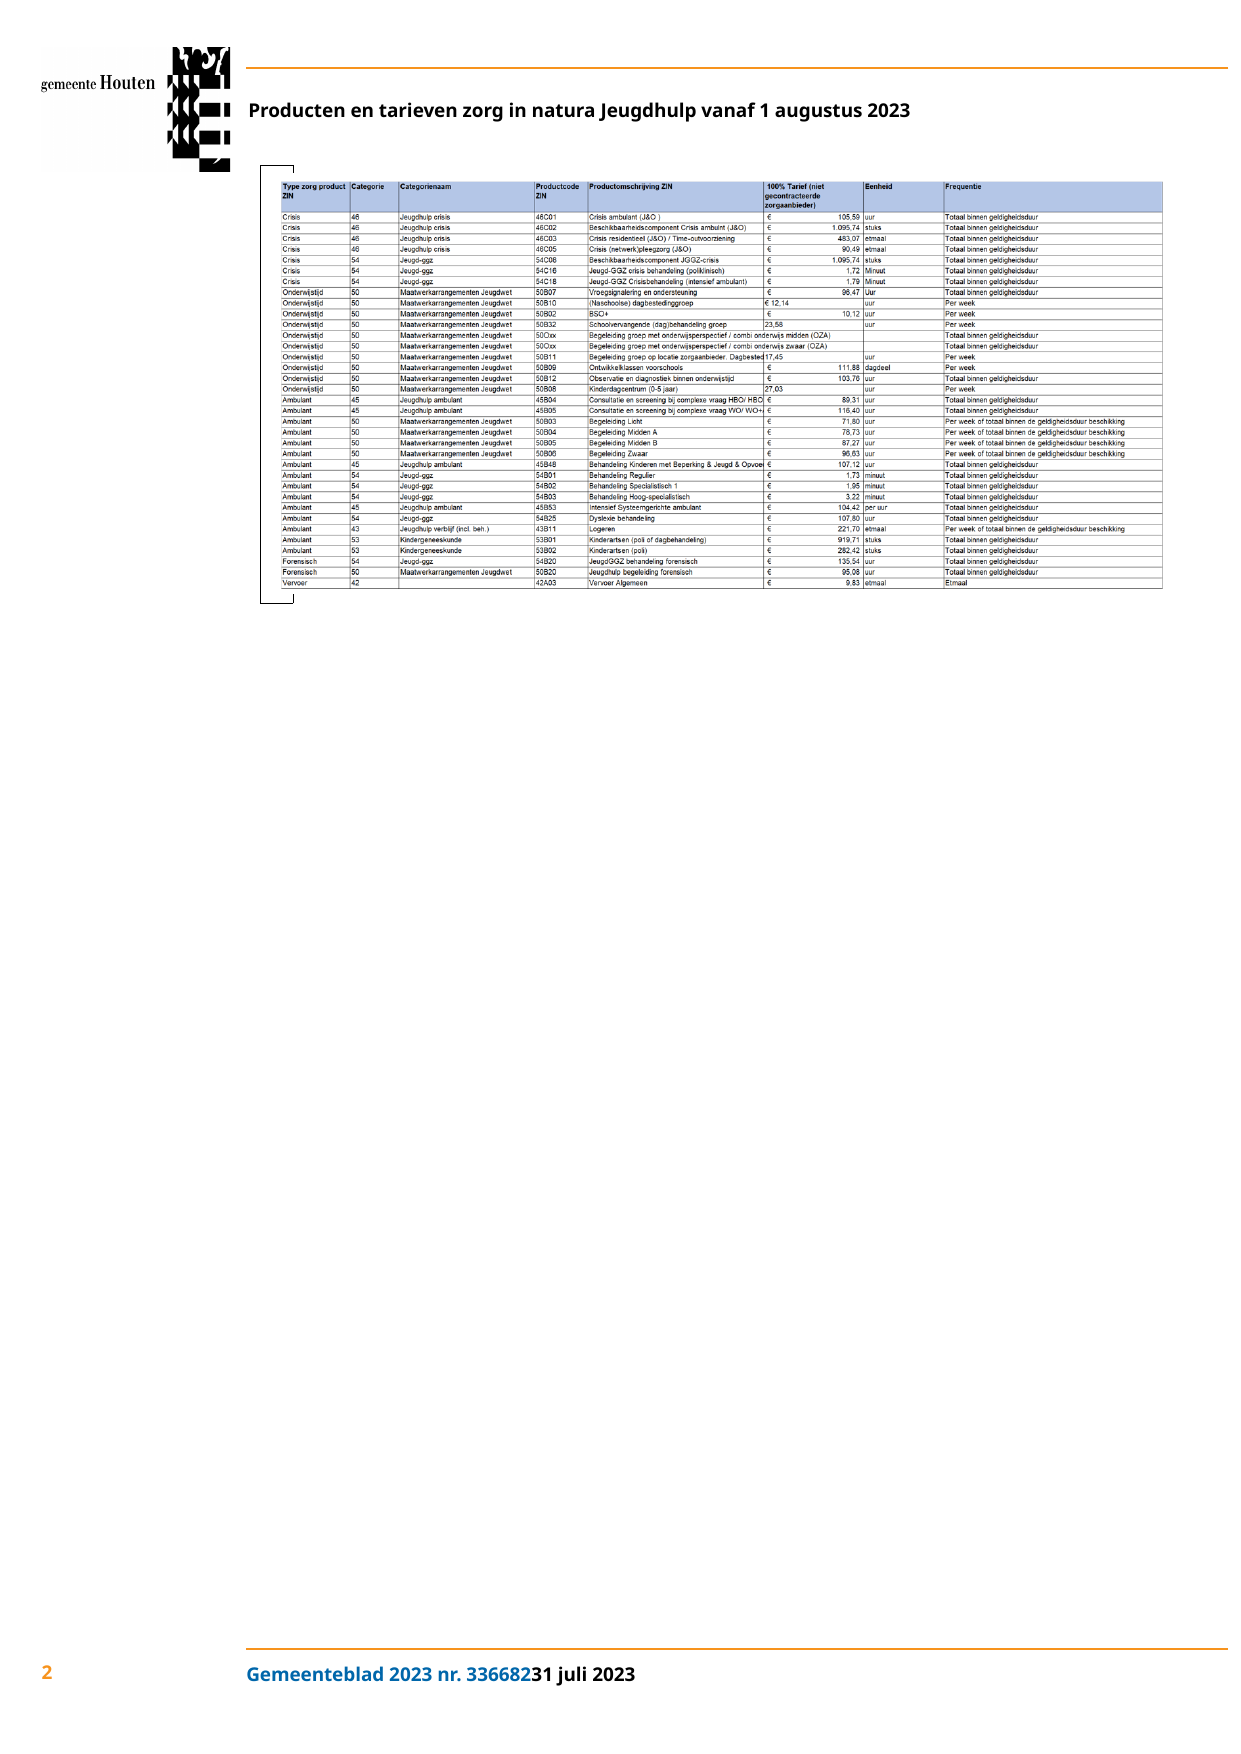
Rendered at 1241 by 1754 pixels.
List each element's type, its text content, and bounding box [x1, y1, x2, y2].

picture [41, 47, 231, 172]
text Producten en tarieven zorg in natura Jeugdhulp vanaf 1 augustus 2023 [248, 95, 1152, 123]
picture [268, 173, 1173, 594]
